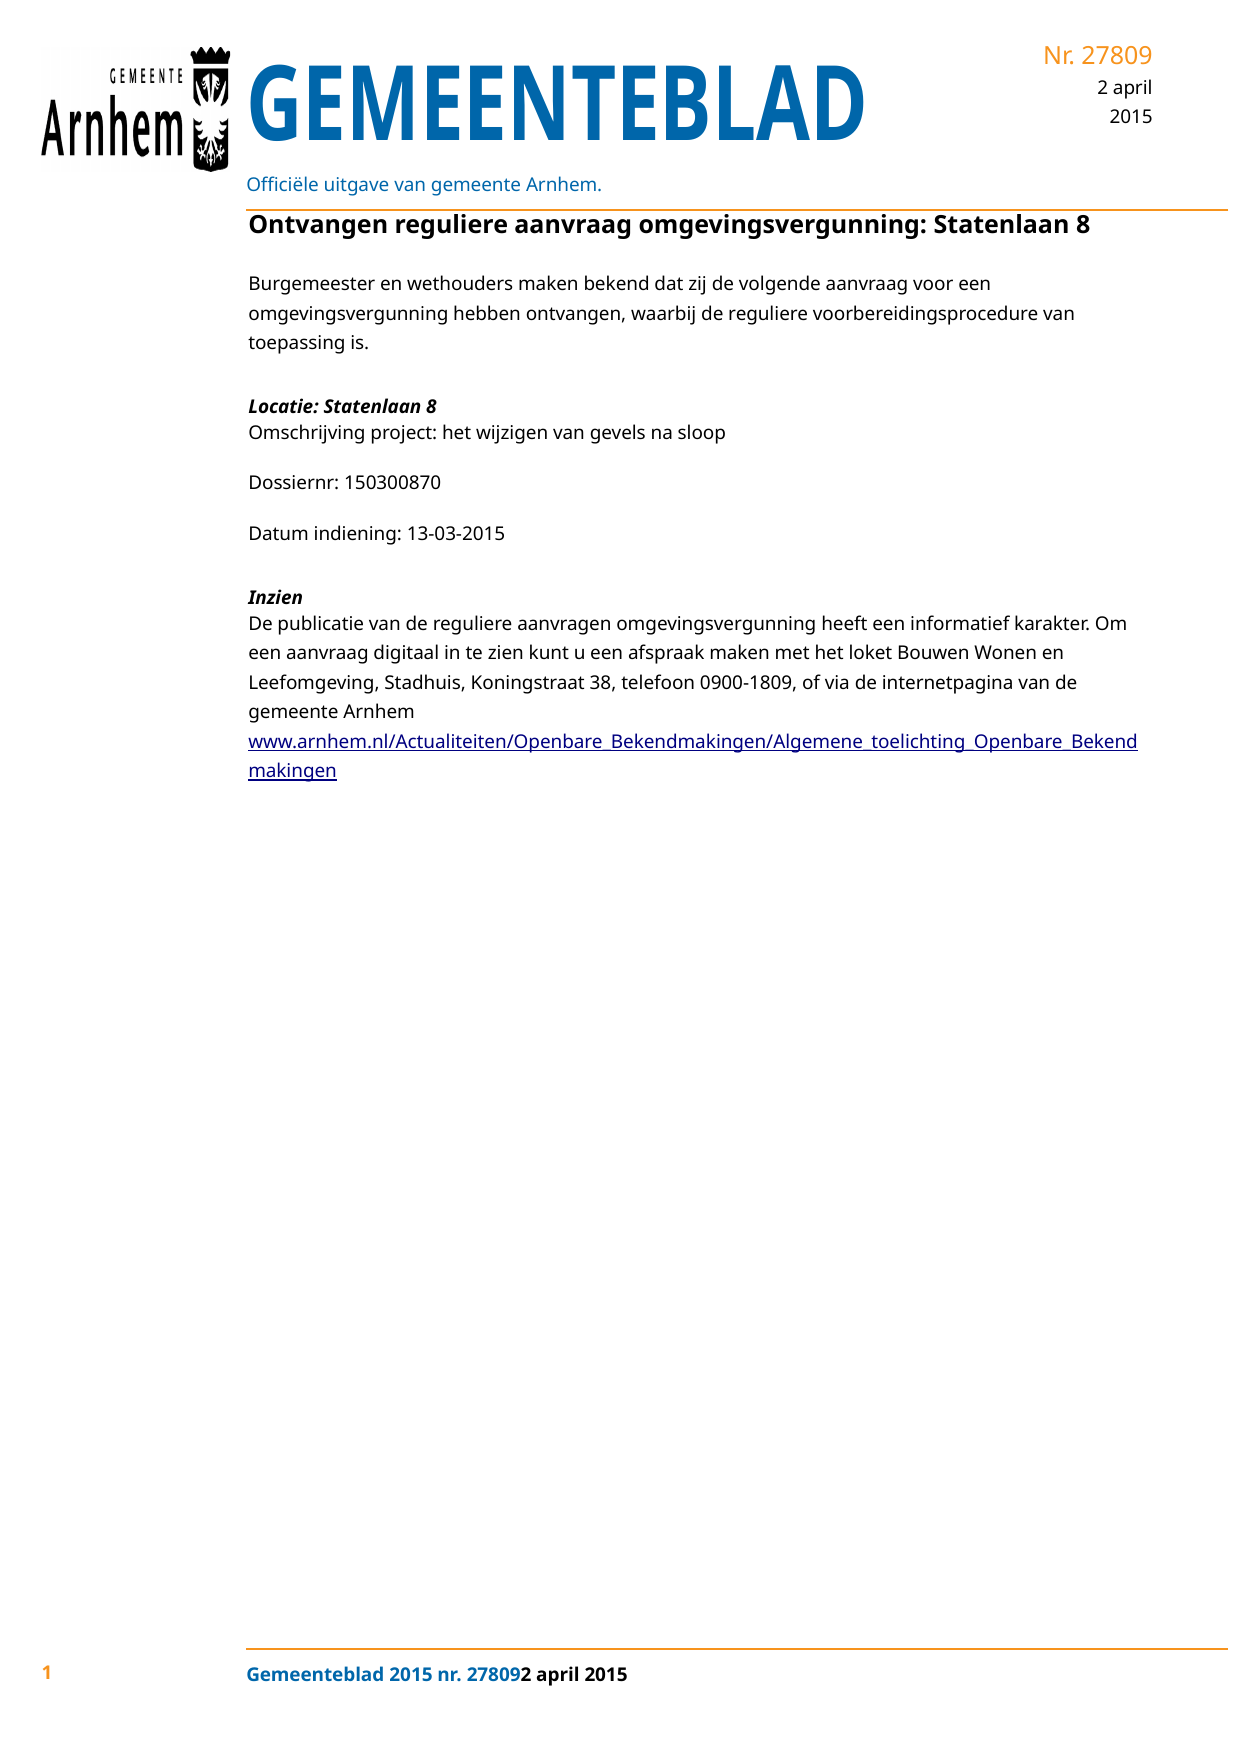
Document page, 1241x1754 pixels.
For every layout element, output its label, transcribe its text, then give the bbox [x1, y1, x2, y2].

text Inzien [248, 584, 1152, 610]
picture [41, 47, 231, 172]
text Burgemeester en wethouders maken bekend dat zij de volgende aanvraag voor een omgevingsvergunning hebben ontvangen, waarbij de reguliere voorbereidingsprocedure van toepassing is. [248, 270, 1152, 355]
text Omschrijving project: het wijzigen van gevels na sloop [248, 419, 1152, 445]
text Ontvangen reguliere aanvraag omgevingsvergunning: Statenlaan 8 [248, 211, 1152, 241]
text De publicatie van de reguliere aanvragen omgevingsvergunning heeft een informatief karakter. Om een aanvraag digitaal in te zien kunt u een afspraak maken met het loket Bouwen Wonen en Leefomgeving, Stadhuis, Koningstraat 38, telefoon 0900-1809, of via de internetpagina van de gemeente Arnhem www.arnhem.nl/Actualiteiten/Openbare_Bekendmakingen/Algemene_toelichting_Openbare_Bekendmakingen [248, 610, 1152, 783]
text Datum indiening: 13-03-2015 [248, 520, 1152, 546]
text Dossiernr: 150300870 [248, 469, 1152, 495]
text Locatie: Statenlaan 8 [248, 393, 1152, 419]
